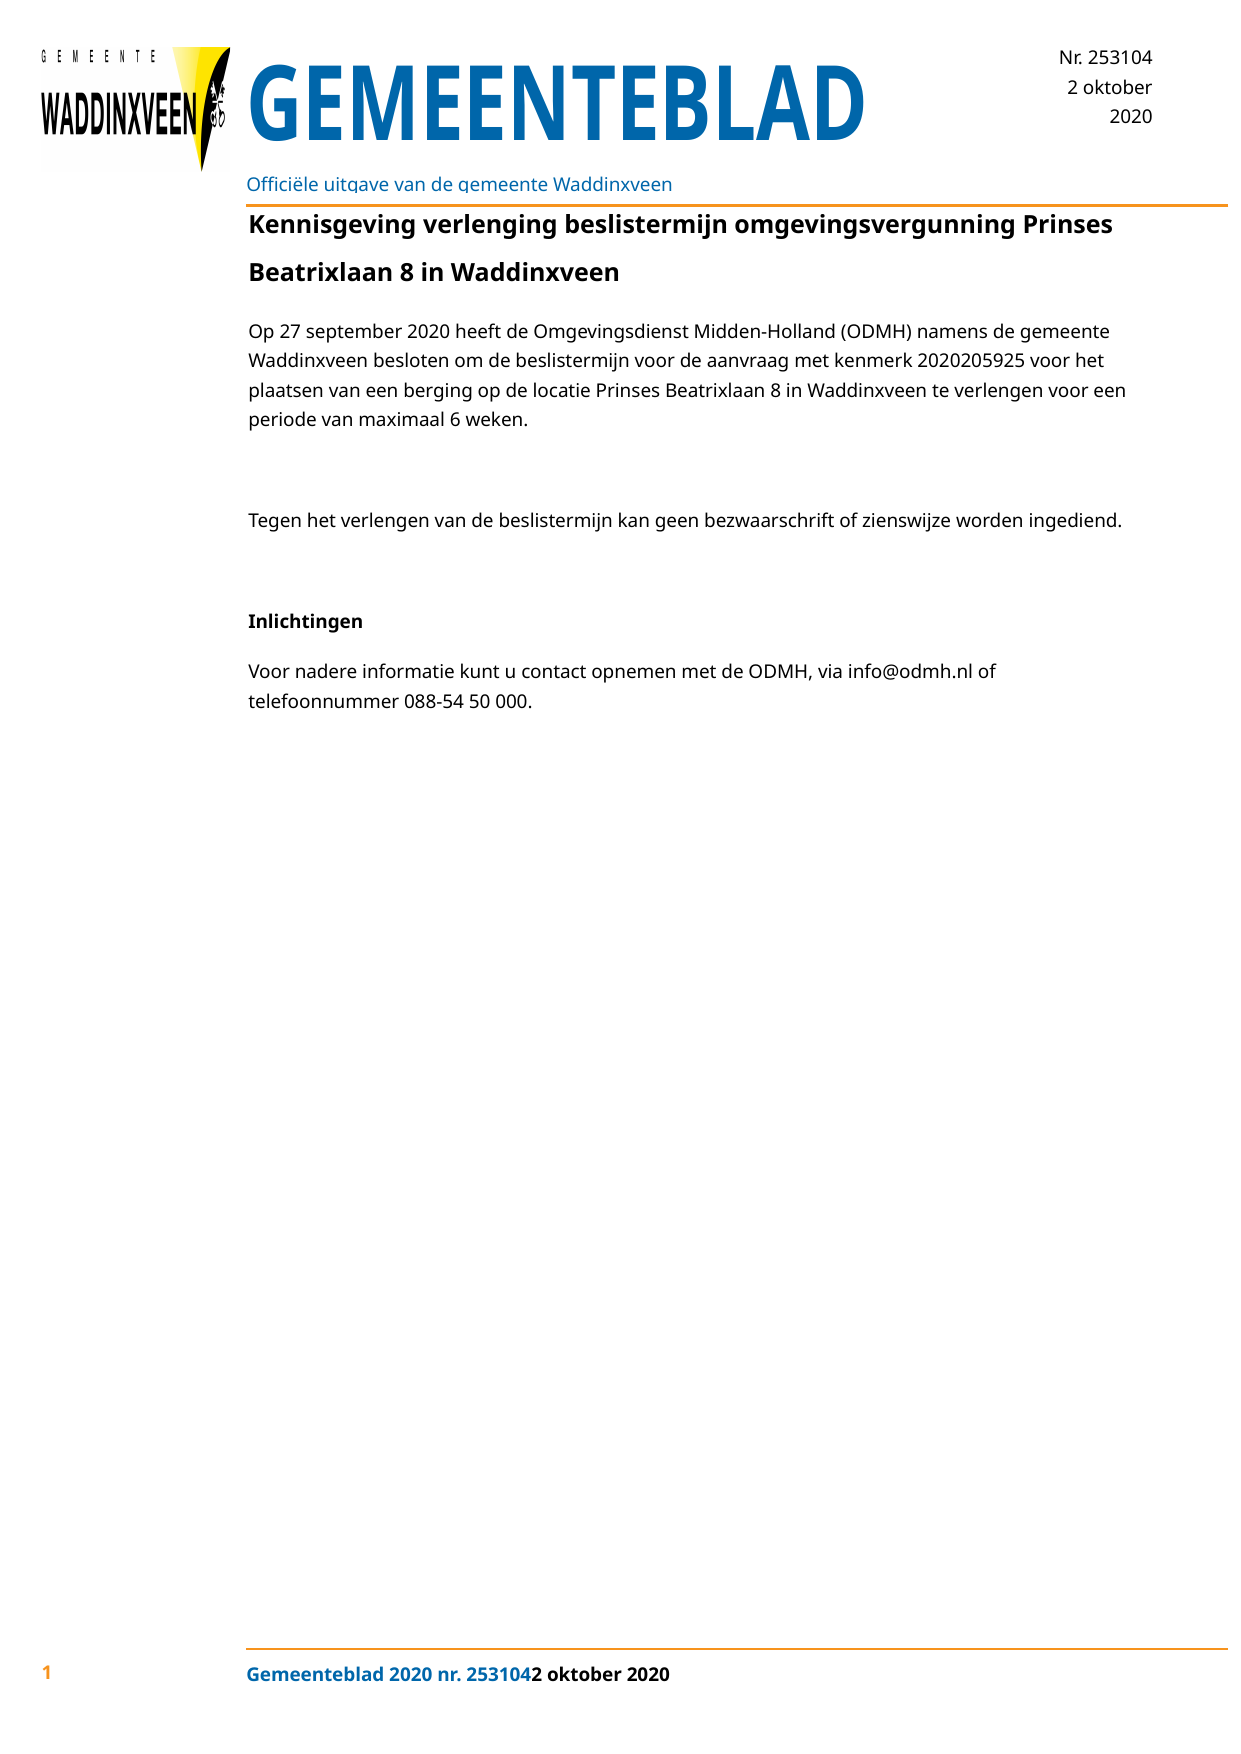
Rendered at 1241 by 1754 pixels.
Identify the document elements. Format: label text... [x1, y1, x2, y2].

text Kennisgeving verlenging beslistermijn omgevingsvergunning Prinses Beatrixlaan 8 in Waddinxveen [248, 207, 1152, 288]
text Op 27 september 2020 heeft de Omgevingsdienst Midden-Holland (ODMH) namens de gemeente Waddinxveen besloten om de beslistermijn voor de aanvraag met kenmerk 2020205925 voor het plaatsen van een berging op de locatie Prinses Beatrixlaan 8 in Waddinxveen te verlengen voor een periode van maximaal 6 weken. [248, 318, 1152, 432]
picture [41, 47, 231, 172]
text Voor nadere informatie kunt u contact opnemen met de ODMH, via info@odmh.nl of telefoonnummer 088-54 50 000. [248, 659, 1152, 714]
text Inlichtingen [248, 608, 1152, 634]
text Tegen het verlengen van de beslistermijn kan geen bezwaarschrift of zienswijze worden ingediend. [248, 507, 1152, 533]
